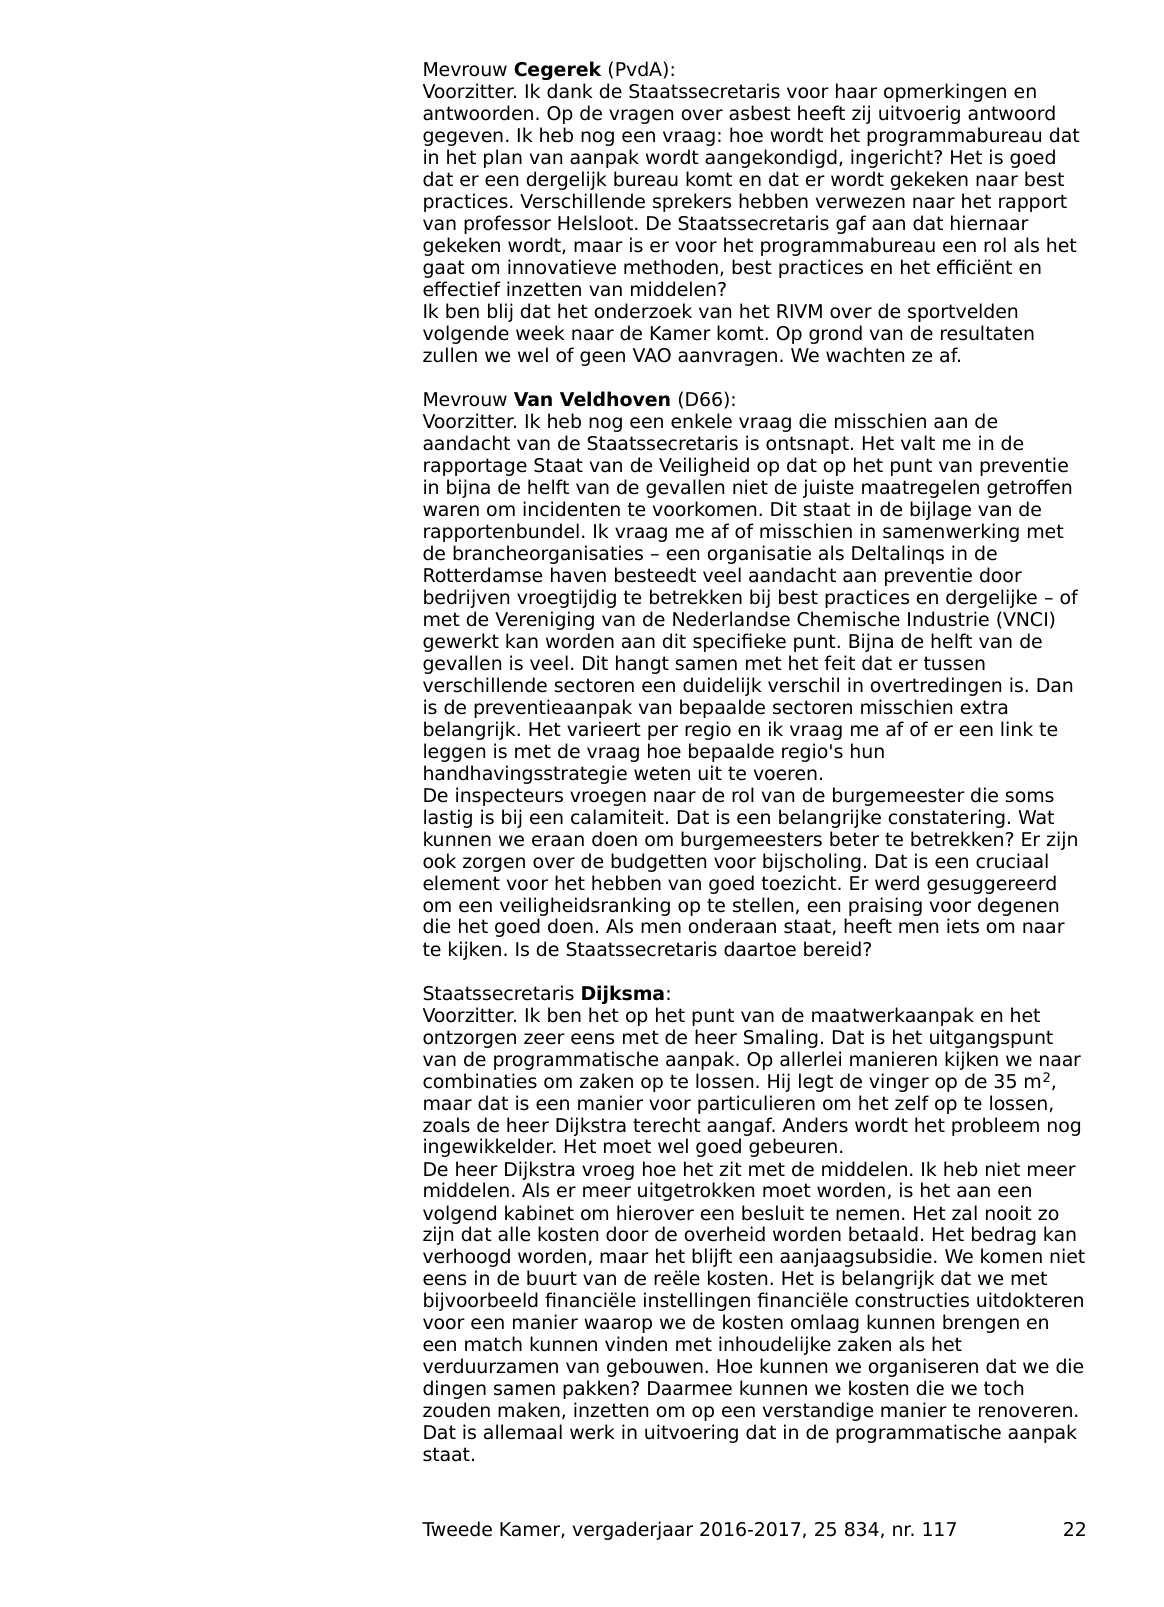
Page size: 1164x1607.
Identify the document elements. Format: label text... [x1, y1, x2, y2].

text Staatssecretaris Dijksma: [422, 983, 1087, 1004]
text Voorzitter. Ik ben het op het punt van de maatwerkaanpak en het ontzorgen zeer eens met de heer Smaling. Dat is het uitgangspunt van de programmatische aanpak. Op allerlei manieren kijken we naar combinaties om zaken op te lossen. Hij legt de vinger op de 35 m2, maar dat is een manier voor particulieren om het zelf op te lossen, zoals de heer Dijkstra terecht aangaf. Anders wordt het probleem nog ingewikkelder. Het moet wel goed gebeuren. [422, 1004, 1087, 1158]
text De heer Dijkstra vroeg hoe het zit met de middelen. Ik heb niet meer middelen. Als er meer uitgetrokken moet worden, is het aan een volgend kabinet om hierover een besluit te nemen. Het zal nooit zo zijn dat alle kosten door de overheid worden betaald. Het bedrag kan verhoogd worden, maar het blijft een aanjaagsubsidie. We komen niet eens in de buurt van de reële kosten. Het is belangrijk dat we met bijvoorbeeld financiële instellingen financiële constructies uitdokteren voor een manier waarop we de kosten omlaag kunnen brengen en een match kunnen vinden met inhoudelijke zaken als het verduurzamen van gebouwen. Hoe kunnen we organiseren dat we die dingen samen pakken? Daarmee kunnen we kosten die we toch zouden maken, inzetten om op een verstandige manier te renoveren. Dat is allemaal werk in uitvoering dat in de programmatische aanpak staat. [422, 1158, 1087, 1466]
text De inspecteurs vroegen naar de rol van de burgemeester die soms lastig is bij een calamiteit. Dat is een belangrijke constatering. Wat kunnen we eraan doen om burgemeesters beter te betrekken? Er zijn ook zorgen over de budgetten voor bijscholing. Dat is een cruciaal element voor het hebben van goed toezicht. Er werd gesuggereerd om een veiligheidsranking op te stellen, een praising voor degenen die het goed doen. Als men onderaan staat, heeft men iets om naar te kijken. Is de Staatssecretaris daartoe bereid? [422, 784, 1087, 960]
text Mevrouw Cegerek (PvdA): [422, 59, 1087, 81]
text Ik ben blij dat het onderzoek van het RIVM over de sportvelden volgende week naar de Kamer komt. Op grond van de resultaten zullen we wel of geen VAO aanvragen. We wachten ze af. [422, 301, 1087, 367]
text Voorzitter. Ik dank de Staatssecretaris voor haar opmerkingen en antwoorden. Op de vragen over asbest heeft zij uitvoerig antwoord gegeven. Ik heb nog een vraag: hoe wordt het programmabureau dat in het plan van aanpak wordt aangekondigd, ingericht? Het is goed dat er een dergelijk bureau komt en dat er wordt gekeken naar best practices. Verschillende sprekers hebben verwezen naar het rapport van professor Helsloot. De Staatssecretaris gaf aan dat hiernaar gekeken wordt, maar is er voor het programmabureau een rol als het gaat om innovatieve methoden, best practices en het efficiënt en effectief inzetten van middelen? [422, 81, 1087, 301]
text Mevrouw Van Veldhoven (D66): [422, 389, 1087, 411]
text Voorzitter. Ik heb nog een enkele vraag die misschien aan de aandacht van de Staatssecretaris is ontsnapt. Het valt me in de rapportage Staat van de Veiligheid op dat op het punt van preventie in bijna de helft van de gevallen niet de juiste maatregelen getroffen waren om incidenten te voorkomen. Dit staat in de bijlage van de rapportenbundel. Ik vraag me af of misschien in samenwerking met de brancheorganisaties – een organisatie als Deltalinqs in de Rotterdamse haven besteedt veel aandacht aan preventie door bedrijven vroegtijdig te betrekken bij best practices en dergelijke – of met de Vereniging van de Nederlandse Chemische Industrie (VNCI) gewerkt kan worden aan dit specifieke punt. Bijna de helft van de gevallen is veel. Dit hangt samen met het feit dat er tussen verschillende sectoren een duidelijk verschil in overtredingen is. Dan is de preventieaanpak van bepaalde sectoren misschien extra belangrijk. Het varieert per regio en ik vraag me af of er een link te leggen is met de vraag hoe bepaalde regio's hun handhavingsstrategie weten uit te voeren. [422, 411, 1087, 784]
